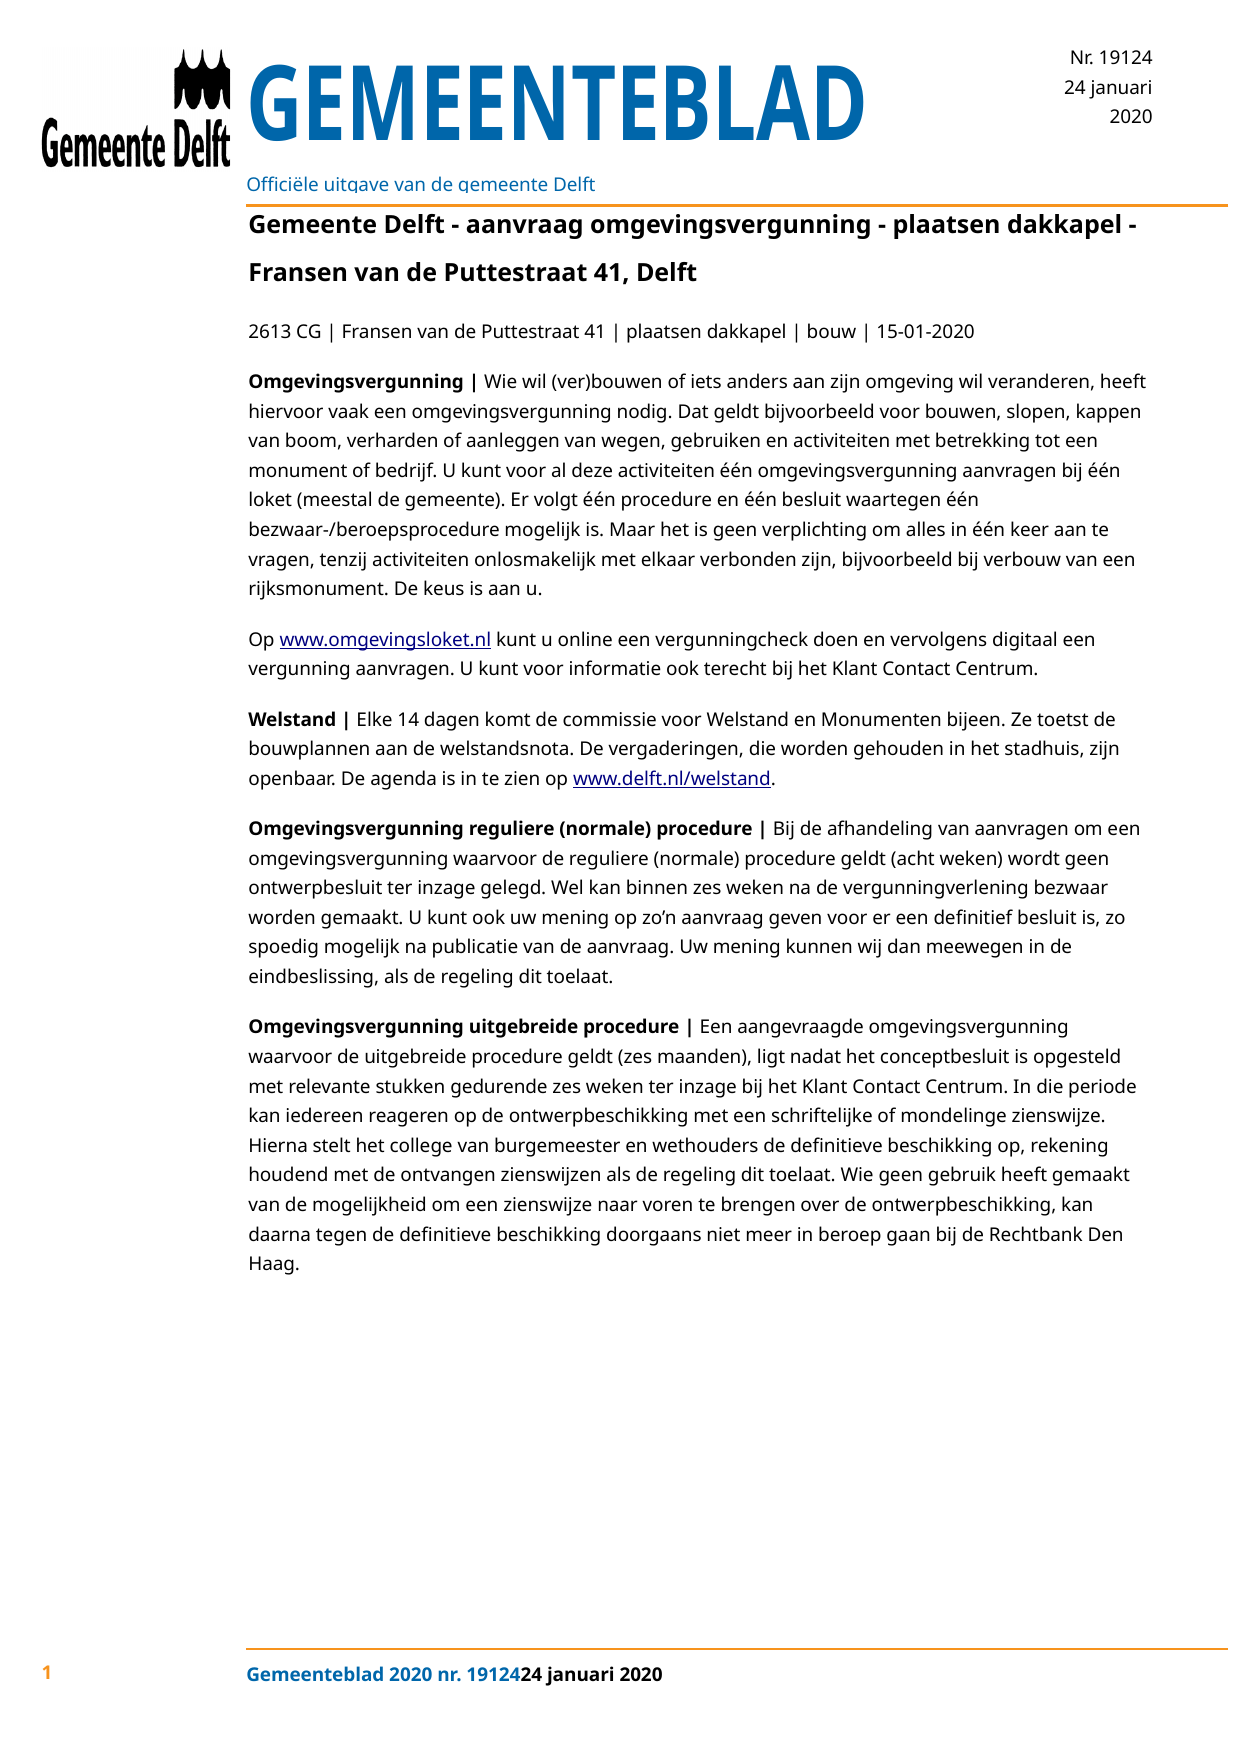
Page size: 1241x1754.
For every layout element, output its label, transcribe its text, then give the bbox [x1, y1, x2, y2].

text Gemeente Delft - aanvraag omgevingsvergunning - plaatsen dakkapel - Fransen van de Puttestraat 41, Delft [248, 207, 1152, 288]
picture [41, 47, 231, 172]
text Welstand | Elke 14 dagen komt de commissie voor Welstand en Monumenten bijeen. Ze toetst de bouwplannen aan de welstandsnota. De vergaderingen, die worden gehouden in het stadhuis, zijn openbaar. De agenda is in te zien op www.delft.nl/welstand. [248, 706, 1152, 791]
text Op www.omgevingsloket.nl kunt u online een vergunningcheck doen en vervolgens digitaal een vergunning aanvragen. U kunt voor informatie ook terecht bij het Klant Contact Centrum. [248, 626, 1152, 681]
text Omgevingsvergunning reguliere (normale) procedure | Bij de afhandeling van aanvragen om een omgevingsvergunning waarvoor de reguliere (normale) procedure geldt (acht weken) wordt geen ontwerpbesluit ter inzage gelegd. Wel kan binnen zes weken na de vergunningverlening bezwaar worden gemaakt. U kunt ook uw mening op zo’n aanvraag geven voor er een definitief besluit is, zo spoedig mogelijk na publicatie van de aanvraag. Uw mening kunnen wij dan meewegen in de eindbeslissing, als de regeling dit toelaat. [248, 815, 1152, 989]
text Omgevingsvergunning | Wie wil (ver)bouwen of iets anders aan zijn omgeving wil veranderen, heeft hiervoor vaak een omgevingsvergunning nodig. Dat geldt bijvoorbeeld voor bouwen, slopen, kappen van boom, verharden of aanleggen van wegen, gebruiken en activiteiten met betrekking tot een monument of bedrijf. U kunt voor al deze activiteiten één omgevingsvergunning aanvragen bij één loket (meestal de gemeente). Er volgt één procedure en één besluit waartegen één bezwaar-/beroepsprocedure mogelijk is. Maar het is geen verplichting om alles in één keer aan te vragen, tenzij activiteiten onlosmakelijk met elkaar verbonden zijn, bijvoorbeeld bij verbouw van een rijksmonument. De keus is aan u. [248, 368, 1152, 601]
text Omgevingsvergunning uitgebreide procedure | Een aangevraagde omgevingsvergunning waarvoor de uitgebreide procedure geldt (zes maanden), ligt nadat het conceptbesluit is opgesteld met relevante stukken gedurende zes weken ter inzage bij het Klant Contact Centrum. In die periode kan iedereen reageren op de ontwerpbeschikking met een schriftelijke of mondelinge zienswijze. Hierna stelt het college van burgemeester en wethouders de definitieve beschikking op, rekening houdend met de ontvangen zienswijzen als de regeling dit toelaat. Wie geen gebruik heeft gemaakt van de mogelijkheid om een zienswijze naar voren te brengen over de ontwerpbeschikking, kan daarna tegen de definitieve beschikking doorgaans niet meer in beroep gaan bij de Rechtbank Den Haag. [248, 1014, 1152, 1276]
text 2613 CG | Fransen van de Puttestraat 41 | plaatsen dakkapel | bouw | 15-01-2020 [248, 318, 1152, 344]
